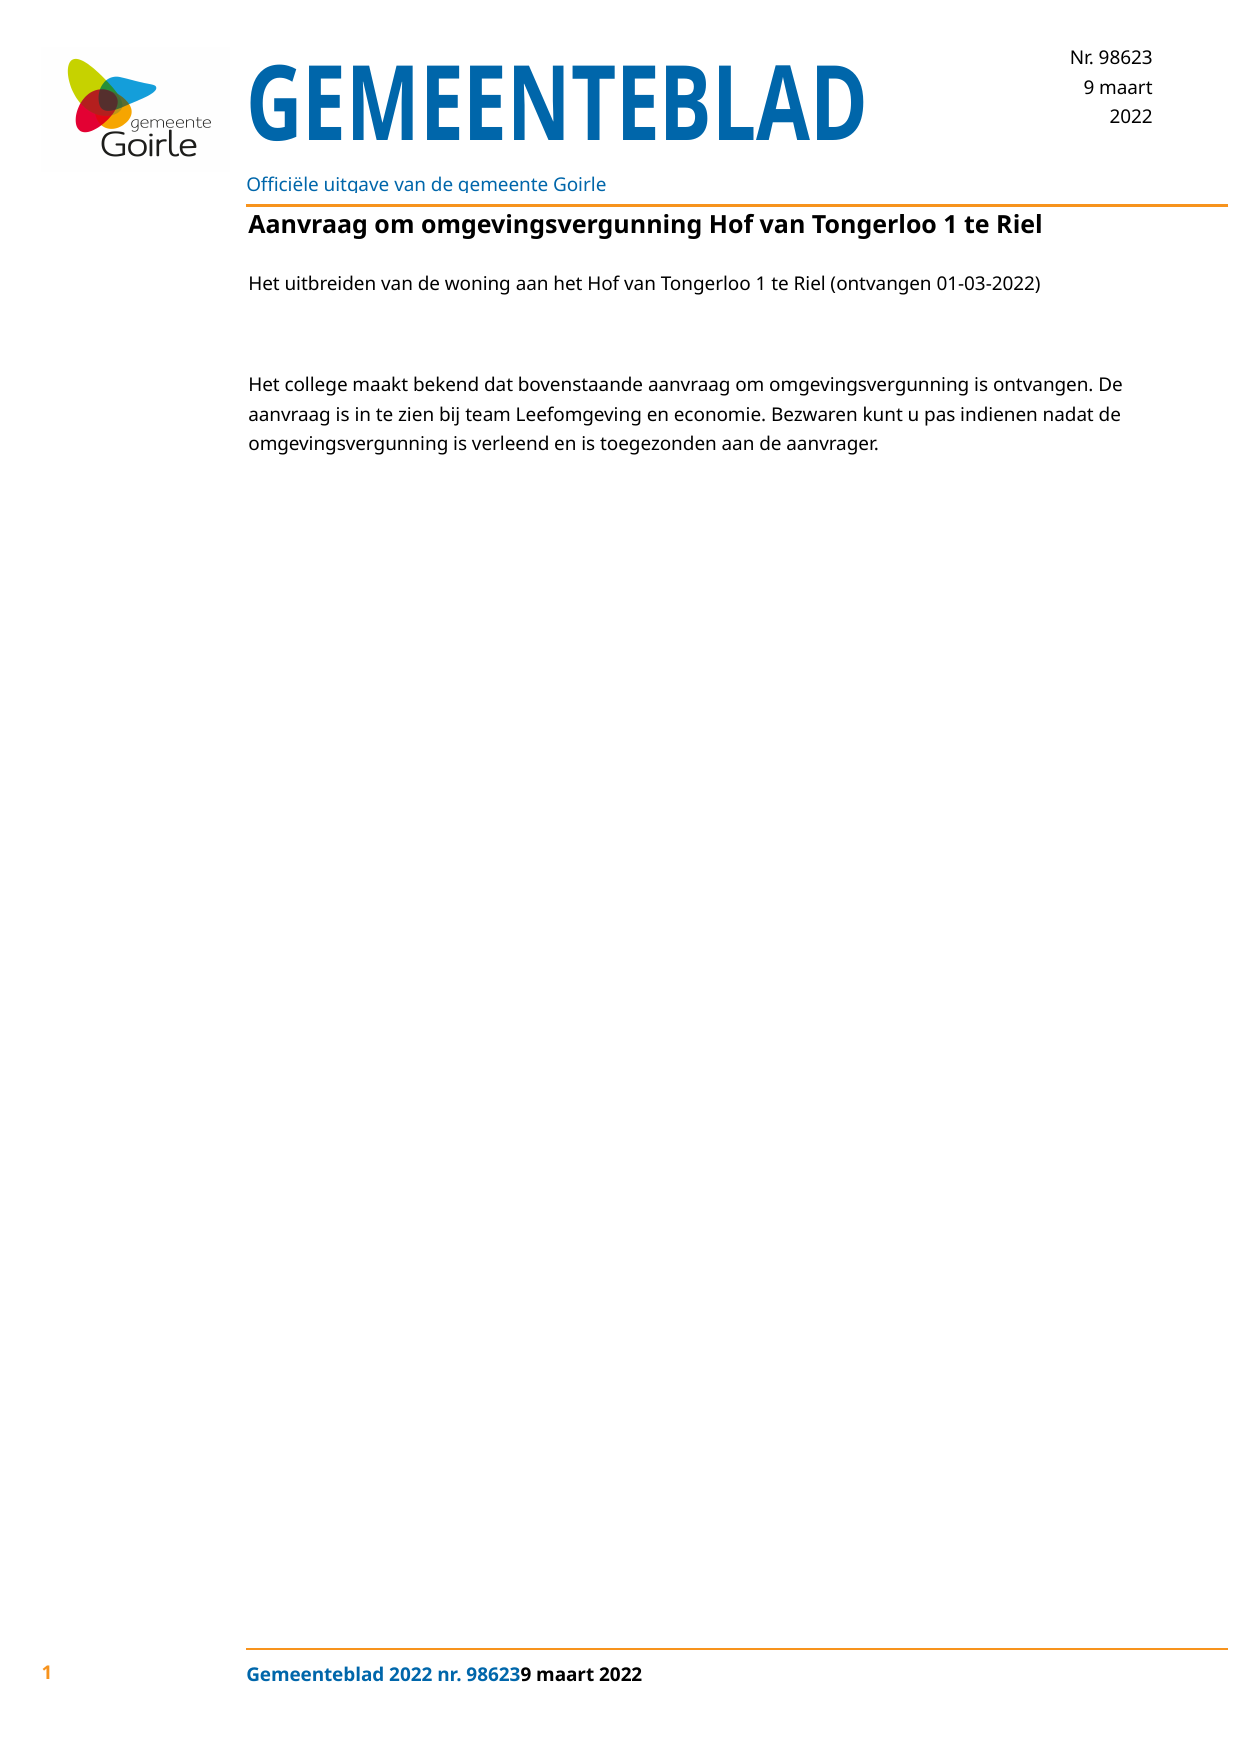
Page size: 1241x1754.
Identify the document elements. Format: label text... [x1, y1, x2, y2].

text Het college maakt bekend dat bovenstaande aanvraag om omgevingsvergunning is ontvangen. De aanvraag is in te zien bij team Leefomgeving en economie. Bezwaren kunt u pas indienen nadat de omgevingsvergunning is verleend en is toegezonden aan de aanvrager. [248, 371, 1152, 456]
text Het uitbreiden van de woning aan het Hof van Tongerloo 1 te Riel (ontvangen 01-03-2022) [248, 270, 1152, 296]
picture [41, 47, 231, 172]
text Aanvraag om omgevingsvergunning Hof van Tongerloo 1 te Riel [248, 207, 1152, 241]
